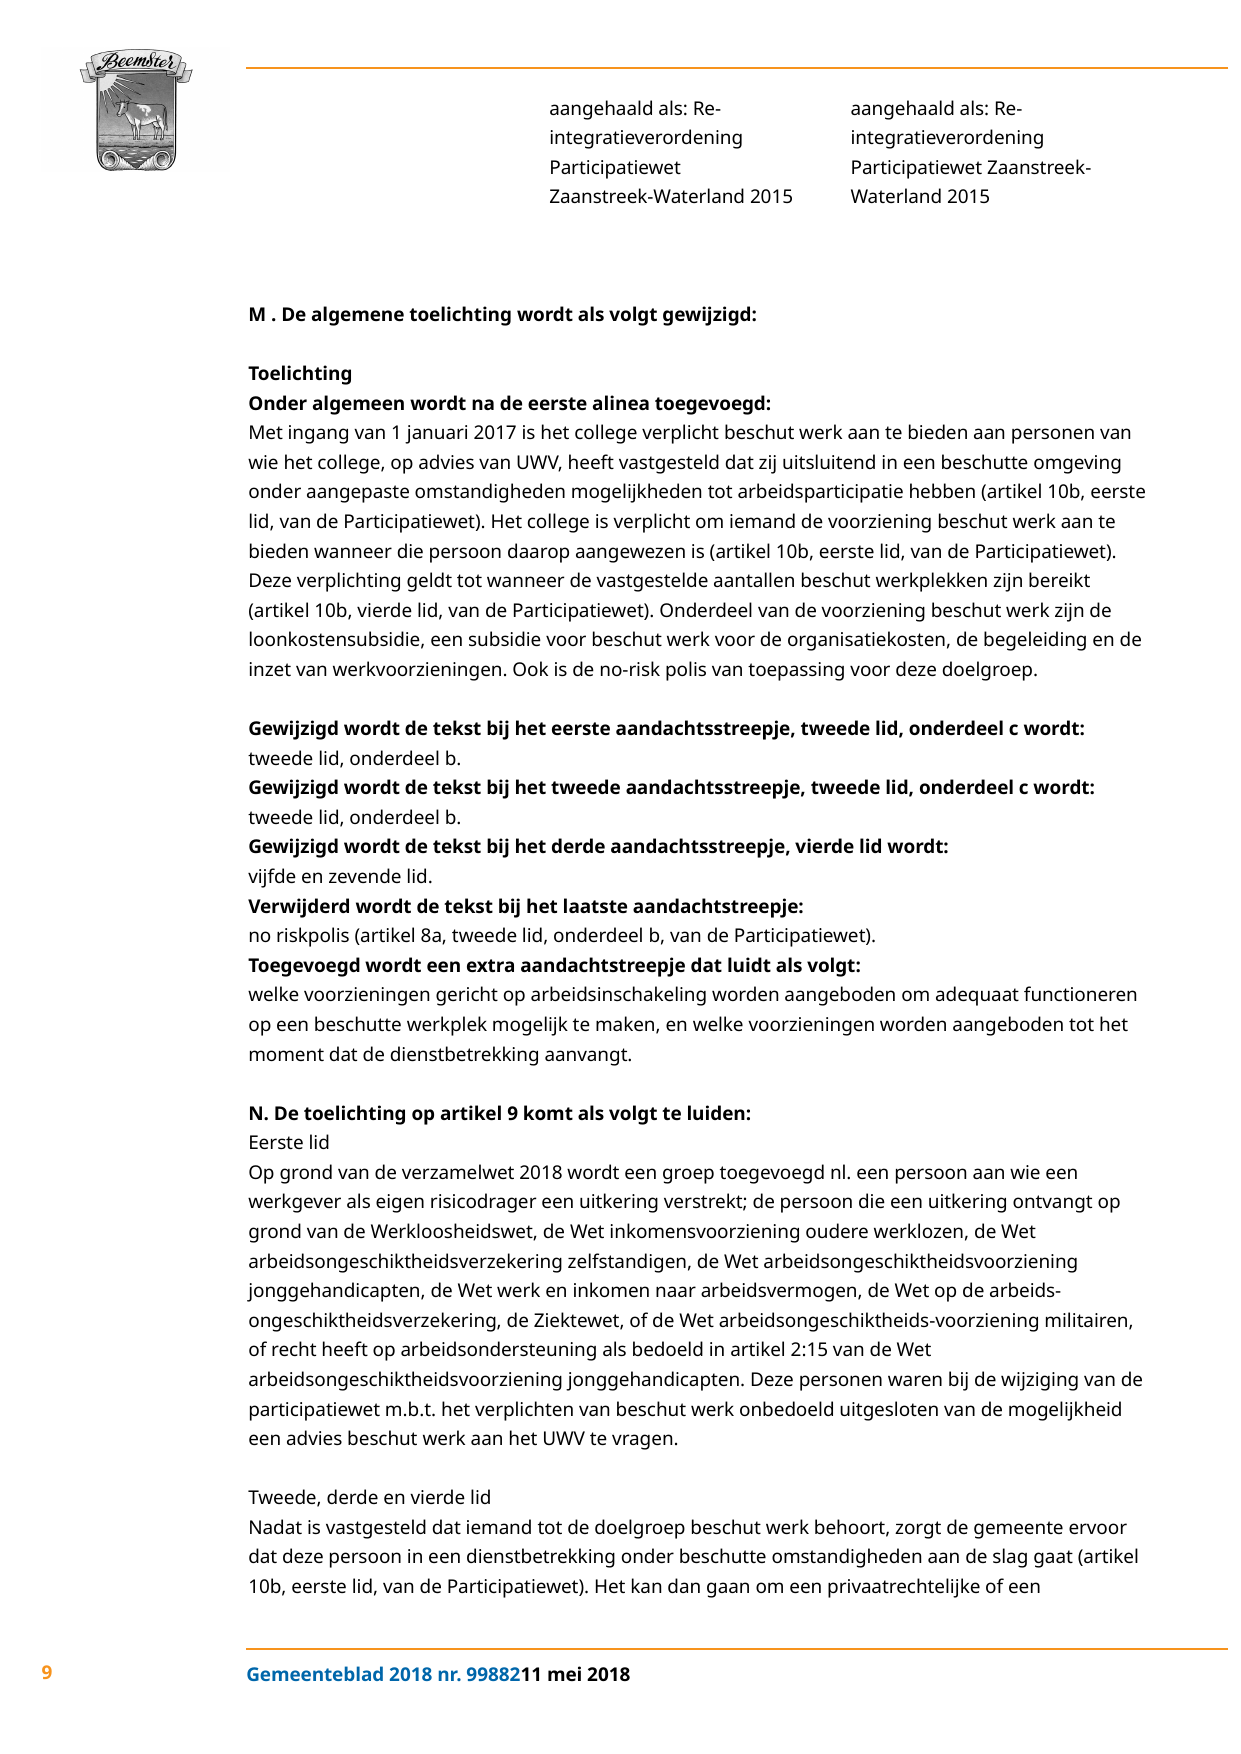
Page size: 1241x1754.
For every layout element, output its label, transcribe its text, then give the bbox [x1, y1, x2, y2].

text Gewijzigd wordt de tekst bij het tweede aandachtsstreepje, tweede lid, onderdeel c wordt: [248, 774, 1152, 800]
text tweede lid, onderdeel b. [248, 804, 1152, 830]
text N. De toelichting op artikel 9 komt als volgt te luiden: [248, 1100, 1152, 1126]
text Toelichting [248, 360, 1152, 386]
text Eerste lid [248, 1129, 1152, 1155]
text Gewijzigd wordt de tekst bij het derde aandachtsstreepje, vierde lid wordt: [248, 834, 1152, 859]
text no riskpolis (artikel 8a, tweede lid, onderdeel b, van de Participatiewet). [248, 922, 1152, 948]
text Met ingang van 1 januari 2017 is het college verplicht beschut werk aan te bieden aan personen van wie het college, op advies van UWV, heeft vastgesteld dat zij uitsluitend in een beschutte omgeving onder aangepaste omstandigheden mogelijkheden tot arbeidsparticipatie hebben (artikel 10b, eerste lid, van de Participatiewet). Het college is verplicht om iemand de voorziening beschut werk aan te bieden wanneer die persoon daarop aangewezen is (artikel 10b, eerste lid, van de Participatiewet). Deze verplichting geldt tot wanneer de vastgestelde aantallen beschut werkplekken zijn bereikt (artikel 10b, vierde lid, van de Participatiewet). Onderdeel van de voorziening beschut werk zijn de loonkostensubsidie, een subsidie voor beschut werk voor de organisatiekosten, de begeleiding en de inzet van werkvoorzieningen. Ook is de no-risk polis van toepassing voor deze doelgroep. [248, 419, 1152, 682]
table_cell aangehaald als: Re-integratieverordening Participatiewet Zaanstreek-Waterland 2015 [549, 95, 850, 239]
table_cell aangehaald als: Re-integratieverordening Participatiewet Zaanstreek-Waterland 2015 [850, 95, 1152, 239]
text Tweede, derde en vierde lid [248, 1484, 1152, 1510]
text tweede lid, onderdeel b. [248, 745, 1152, 771]
text M . De algemene toelichting wordt als volgt gewijzigd: [248, 301, 1152, 327]
text Verwijderd wordt de tekst bij het laatste aandachtstreepje: [248, 893, 1152, 919]
text Gewijzigd wordt de tekst bij het eerste aandachtsstreepje, tweede lid, onderdeel c wordt: [248, 715, 1152, 741]
table_cell [248, 95, 549, 239]
text vijfde en zevende lid. [248, 863, 1152, 889]
text Toegevoegd wordt een extra aandachtstreepje dat luidt als volgt: [248, 952, 1152, 978]
text Onder algemeen wordt na de eerste alinea toegevoegd: [248, 390, 1152, 416]
text Nadat is vastgesteld dat iemand tot de doelgroep beschut werk behoort, zorgt de gemeente ervoor dat deze persoon in een dienstbetrekking onder beschutte omstandigheden aan de slag gaat (artikel 10b, eerste lid, van de Participatiewet). Het kan dan gaan om een privaatrechtelijke of een [248, 1514, 1152, 1599]
text Op grond van de verzamelwet 2018 wordt een groep toegevoegd nl. een persoon aan wie een werkgever als eigen risicodrager een uitkering verstrekt; de persoon die een uitkering ontvangt op grond van de Werkloosheidswet, de Wet inkomensvoorziening oudere werklozen, de Wet arbeidsongeschiktheidsverzekering zelfstandigen, de Wet arbeidsongeschiktheidsvoorziening jonggehandicapten, de Wet werk en inkomen naar arbeidsvermogen, de Wet op de arbeids-ongeschiktheidsverzekering, de Ziektewet, of de Wet arbeidsongeschiktheids-voorziening militairen, of recht heeft op arbeidsondersteuning als bedoeld in artikel 2:15 van de Wet arbeidsongeschiktheidsvoorziening jonggehandicapten. Deze personen waren bij de wijziging van de participatiewet m.b.t. het verplichten van beschut werk onbedoeld uitgesloten van de mogelijkheid een advies beschut werk aan het UWV te vragen. [248, 1159, 1152, 1451]
picture [41, 47, 231, 172]
text welke voorzieningen gericht op arbeidsinschakeling worden aangeboden om adequaat functioneren op een beschutte werkplek mogelijk te maken, en welke voorzieningen worden aangeboden tot het moment dat de dienstbetrekking aanvangt. [248, 982, 1152, 1067]
